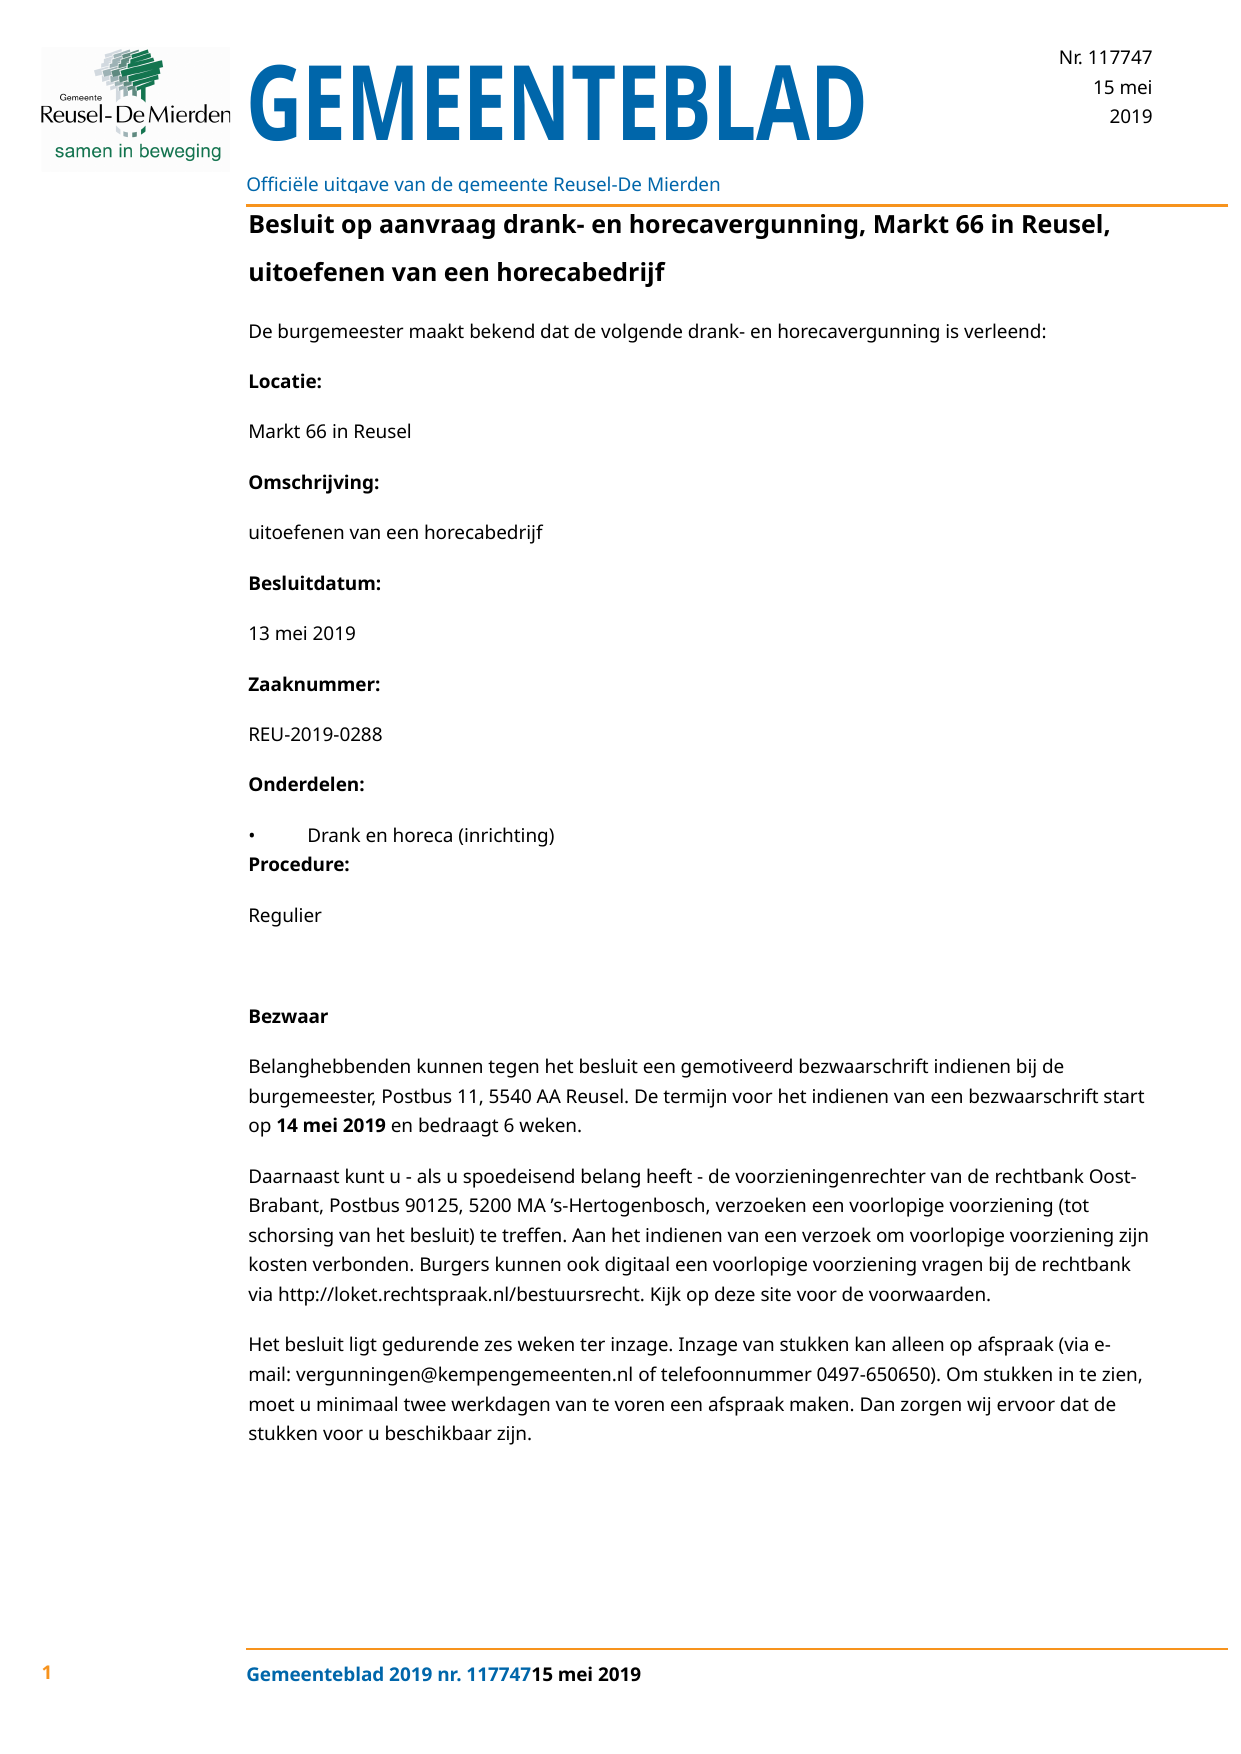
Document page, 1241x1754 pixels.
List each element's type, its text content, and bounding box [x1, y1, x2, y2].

text Besluitdatum: [248, 570, 1152, 596]
text 13 mei 2019 [248, 620, 1152, 646]
text REU-2019-0288 [248, 721, 1152, 747]
text Regulier [248, 902, 1152, 928]
text uitoefenen van een horecabedrijf [248, 519, 1152, 545]
text Zaaknummer: [248, 671, 1152, 697]
list Drank en horeca (inrichting) [248, 822, 1152, 848]
text Daarnaast kunt u - als u spoedeisend belang heeft - de voorzieningenrechter van de rechtbank Oost-Brabant, Postbus 90125, 5200 MA ’s-Hertogenbosch, verzoeken een voorlopige voorziening (tot schorsing van het besluit) te treffen. Aan het indienen van een verzoek om voorlopige voorziening zijn kosten verbonden. Burgers kunnen ook digitaal een voorlopige voorziening vragen bij de rechtbank via http://loket.rechtspraak.nl/bestuursrecht. Kijk op deze site voor de voorwaarden. [248, 1163, 1152, 1307]
text Het besluit ligt gedurende zes weken ter inzage. Inzage van stukken kan alleen op afspraak (via e-mail: vergunningen@kempengemeenten.nl of telefoonnummer 0497-650650). Om stukken in te zien, moet u minimaal twee werkdagen van te voren een afspraak maken. Dan zorgen wij ervoor dat de stukken voor u beschikbaar zijn. [248, 1332, 1152, 1446]
picture [41, 47, 231, 172]
text Omschrijving: [248, 469, 1152, 495]
text Besluit op aanvraag drank- en horecavergunning, Markt 66 in Reusel, uitoefenen van een horecabedrijf [248, 207, 1152, 288]
text Procedure: [248, 852, 1152, 877]
text Onderdelen: [248, 772, 1152, 797]
text De burgemeester maakt bekend dat de volgende drank- en horecavergunning is verleend: [248, 318, 1152, 344]
text Locatie: [248, 368, 1152, 394]
text Belanghebbenden kunnen tegen het besluit een gemotiveerd bezwaarschrift indienen bij de burgemeester, Postbus 11, 5540 AA Reusel. De termijn voor het indienen van een bezwaarschrift start op 14 mei 2019 en bedraagt 6 weken. [248, 1053, 1152, 1138]
text Markt 66 in Reusel [248, 419, 1152, 444]
text Bezwaar [248, 1003, 1152, 1029]
